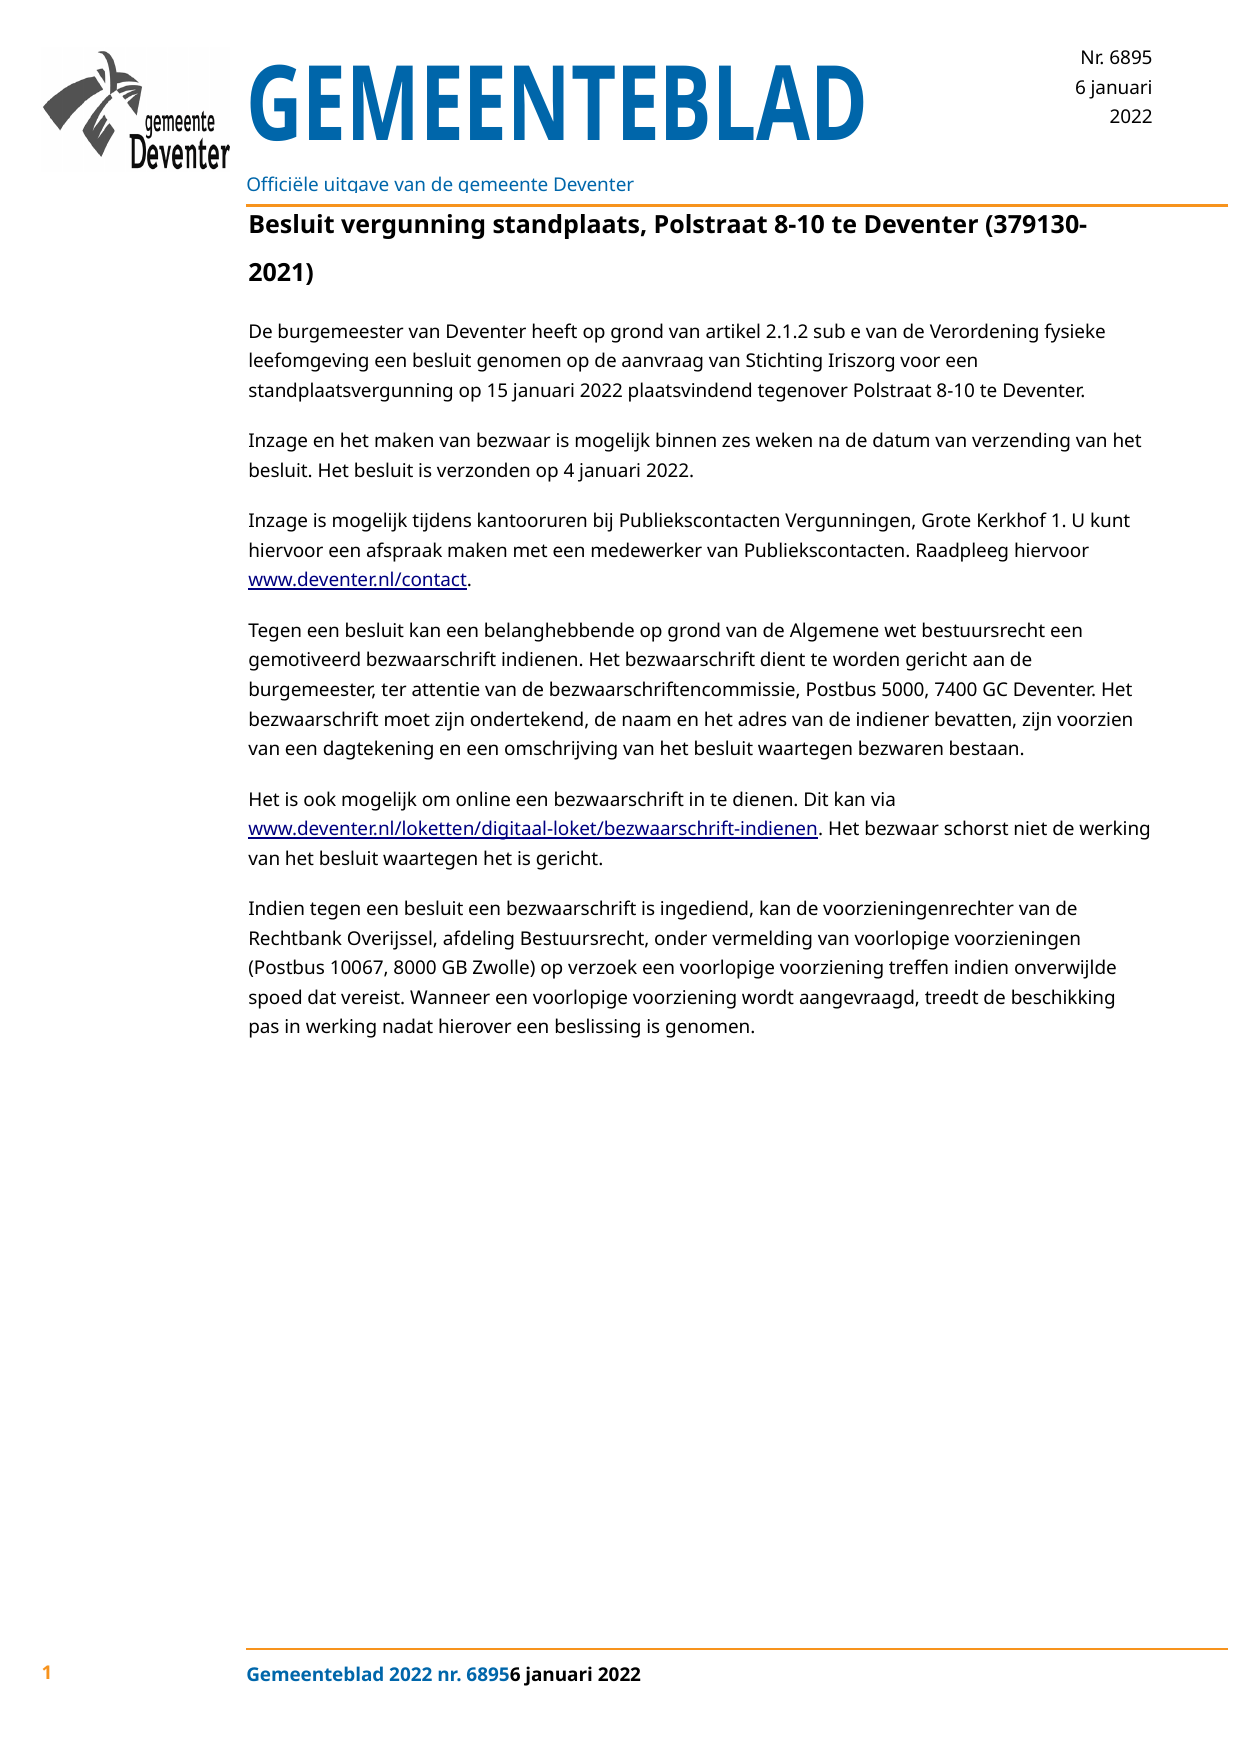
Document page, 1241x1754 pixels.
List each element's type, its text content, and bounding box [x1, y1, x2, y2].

text Tegen een besluit kan een belanghebbende op grond van de Algemene wet bestuursrecht een gemotiveerd bezwaarschrift indienen. Het bezwaarschrift dient te worden gericht aan de burgemeester, ter attentie van de bezwaarschriftencommissie, Postbus 5000, 7400 GC Deventer. Het bezwaarschrift moet zijn ondertekend, de naam en het adres van de indiener bevatten, zijn voorzien van een dagtekening en een omschrijving van het besluit waartegen bezwaren bestaan. [248, 617, 1152, 761]
text De burgemeester van Deventer heeft op grond van artikel 2.1.2 sub e van de Verordening fysieke leefomgeving een besluit genomen op de aanvraag van Stichting Iriszorg voor een standplaatsvergunning op 15 januari 2022 plaatsvindend tegenover Polstraat 8-10 te Deventer. [248, 318, 1152, 403]
text Het is ook mogelijk om online een bezwaarschrift in te dienen. Dit kan via www.deventer.nl/loketten/digitaal-loket/bezwaarschrift-indienen. Het bezwaar schorst niet de werking van het besluit waartegen het is gericht. [248, 786, 1152, 871]
text Inzage en het maken van bezwaar is mogelijk binnen zes weken na de datum van verzending van het besluit. Het besluit is verzonden op 4 januari 2022. [248, 427, 1152, 483]
picture [41, 47, 231, 172]
text Indien tegen een besluit een bezwaarschrift is ingediend, kan de voorzieningenrechter van de Rechtbank Overijssel, afdeling Bestuursrecht, onder vermelding van voorlopige voorzieningen (Postbus 10067, 8000 GB Zwolle) op verzoek een voorlopige voorziening treffen indien onverwijlde spoed dat vereist. Wanneer een voorlopige voorziening wordt aangevraagd, treedt de beschikking pas in werking nadat hierover een beslissing is genomen. [248, 895, 1152, 1039]
text Inzage is mogelijk tijdens kantooruren bij Publiekscontacten Vergunningen, Grote Kerkhof 1. U kunt hiervoor een afspraak maken met een medewerker van Publiekscontacten. Raadpleeg hiervoor www.deventer.nl/contact. [248, 507, 1152, 592]
text Besluit vergunning standplaats, Polstraat 8-10 te Deventer (379130-2021) [248, 207, 1152, 288]
